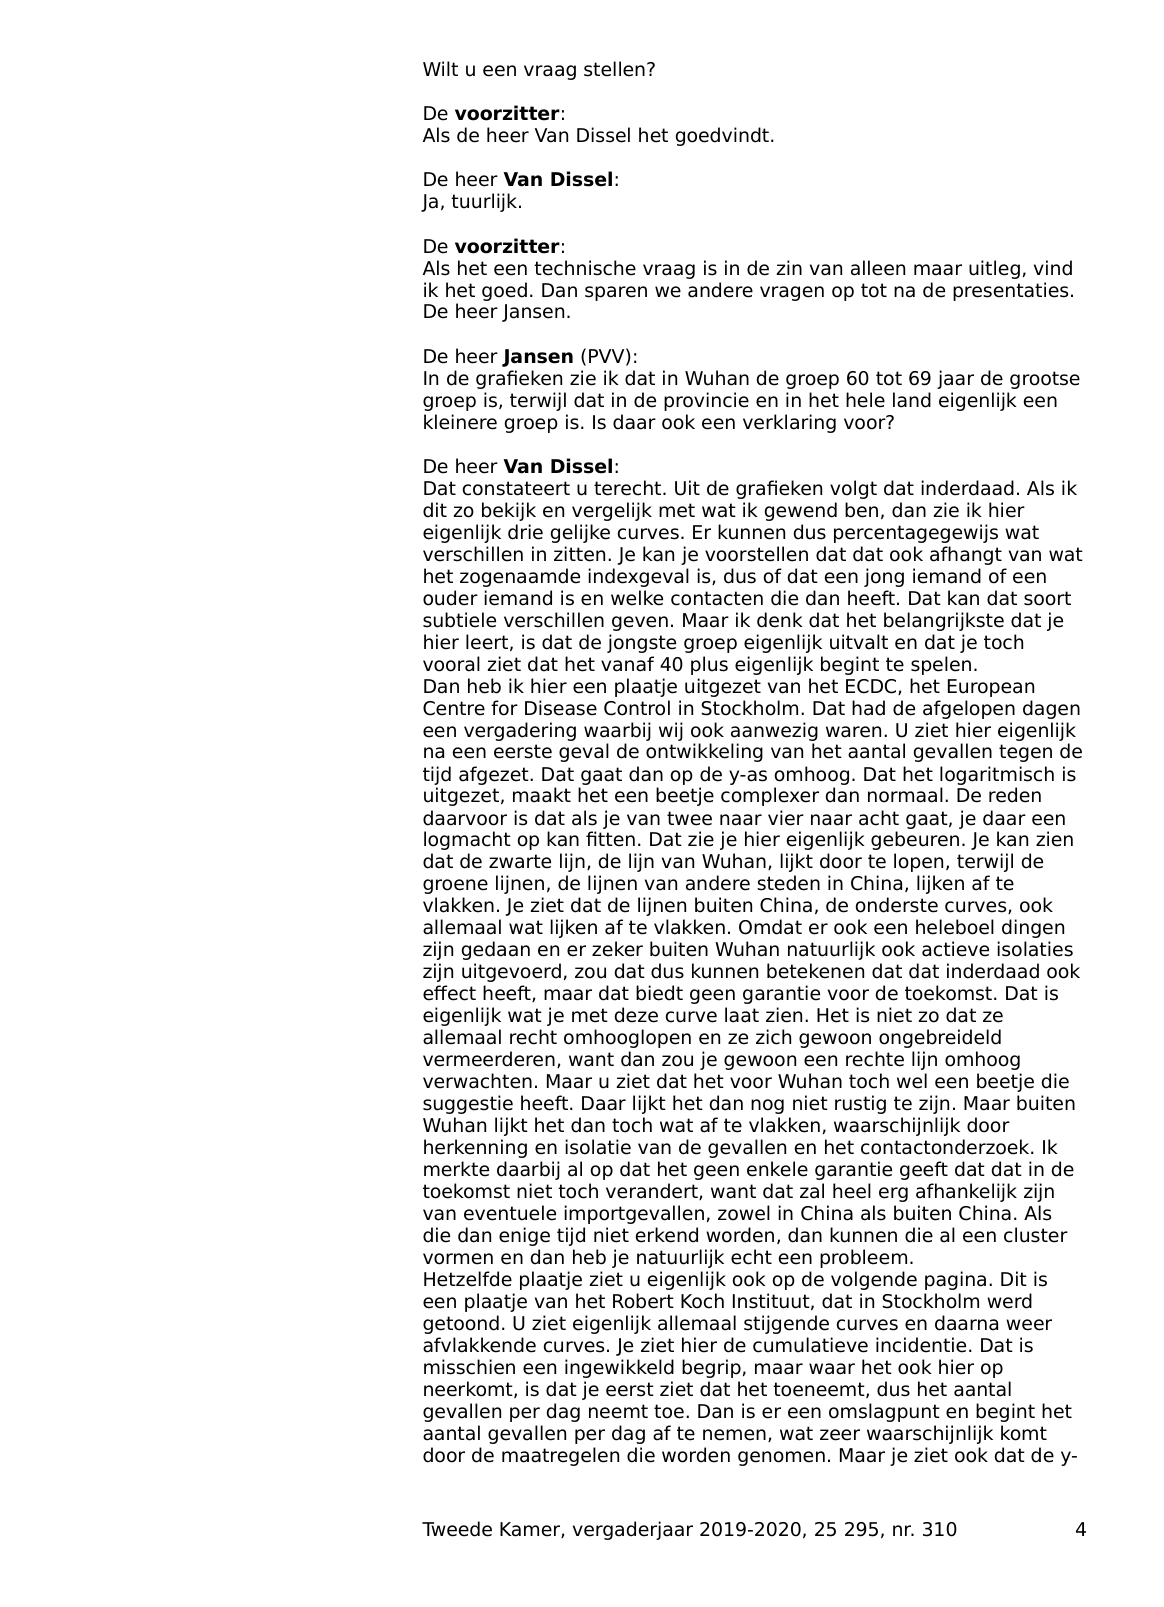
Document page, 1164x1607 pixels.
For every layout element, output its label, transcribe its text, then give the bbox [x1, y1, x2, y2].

text Hetzelfde plaatje ziet u eigenlijk ook op de volgende pagina. Dit is een plaatje van het Robert Koch Instituut, dat in Stockholm werd getoond. U ziet eigenlijk allemaal stijgende curves en daarna weer afvlakkende curves. Je ziet hier de cumulatieve incidentie. Dat is misschien een ingewikkeld begrip, maar waar het ook hier op neerkomt, is dat je eerst ziet dat het toeneemt, dus het aantal gevallen per dag neemt toe. Dan is er een omslagpunt en begint het aantal gevallen per dag af te nemen, wat zeer waarschijnlijk komt door de maatregelen die worden genomen. Maar je ziet ook dat de y- [422, 1269, 1087, 1467]
text De heer Van Dissel: [422, 456, 1087, 478]
text Als het een technische vraag is in de zin van alleen maar uitleg, vind ik het goed. Dan sparen we andere vragen op tot na de presentaties. De heer Jansen. [422, 257, 1087, 323]
text De voorzitter: [422, 103, 1087, 125]
text Dan heb ik hier een plaatje uitgezet van het ECDC, het European Centre for Disease Control in Stockholm. Dat had de afgelopen dagen een vergadering waarbij wij ook aanwezig waren. U ziet hier eigenlijk na een eerste geval de ontwikkeling van het aantal gevallen tegen de tijd afgezet. Dat gaat dan op de y-as omhoog. Dat het logaritmisch is uitgezet, maakt het een beetje complexer dan normaal. De reden daarvoor is dat als je van twee naar vier naar acht gaat, je daar een logmacht op kan fitten. Dat zie je hier eigenlijk gebeuren. Je kan zien dat de zwarte lijn, de lijn van Wuhan, lijkt door te lopen, terwijl de groene lijnen, de lijnen van andere steden in China, lijken af te vlakken. Je ziet dat de lijnen buiten China, de onderste curves, ook allemaal wat lijken af te vlakken. Omdat er ook een heleboel dingen zijn gedaan en er zeker buiten Wuhan natuurlijk ook actieve isolaties zijn uitgevoerd, zou dat dus kunnen betekenen dat dat inderdaad ook effect heeft, maar dat biedt geen garantie voor de toekomst. Dat is eigenlijk wat je met deze curve laat zien. Het is niet zo dat ze allemaal recht omhooglopen en ze zich gewoon ongebreideld vermeerderen, want dan zou je gewoon een rechte lijn omhoog verwachten. Maar u ziet dat het voor Wuhan toch wel een beetje die suggestie heeft. Daar lijkt het dan nog niet rustig te zijn. Maar buiten Wuhan lijkt het dan toch wat af te vlakken, waarschijnlijk door herkenning en isolatie van de gevallen en het contactonderzoek. Ik merkte daarbij al op dat het geen enkele garantie geeft dat dat in de toekomst niet toch verandert, want dat zal heel erg afhankelijk zijn van eventuele importgevallen, zowel in China als buiten China. Als die dan enige tijd niet erkend worden, dan kunnen die al een cluster vormen en dan heb je natuurlijk echt een probleem. [422, 676, 1087, 1269]
text Dat constateert u terecht. Uit de grafieken volgt dat inderdaad. Als ik dit zo bekijk en vergelijk met wat ik gewend ben, dan zie ik hier eigenlijk drie gelijke curves. Er kunnen dus percentagegewijs wat verschillen in zitten. Je kan je voorstellen dat dat ook afhangt van wat het zogenaamde indexgeval is, dus of dat een jong iemand of een ouder iemand is en welke contacten die dan heeft. Dat kan dat soort subtiele verschillen geven. Maar ik denk dat het belangrijkste dat je hier leert, is dat de jongste groep eigenlijk uitvalt en dat je toch vooral ziet dat het vanaf 40 plus eigenlijk begint te spelen. [422, 478, 1087, 676]
text De heer Van Dissel: [422, 169, 1087, 191]
text Ja, tuurlijk. [422, 191, 1087, 213]
text De voorzitter: [422, 236, 1087, 257]
text In de grafieken zie ik dat in Wuhan de groep 60 tot 69 jaar de grootse groep is, terwijl dat in de provincie en in het hele land eigenlijk een kleinere groep is. Is daar ook een verklaring voor? [422, 368, 1087, 433]
text De heer Jansen (PVV): [422, 346, 1087, 368]
text Wilt u een vraag stellen? [422, 59, 1087, 81]
text Als de heer Van Dissel het goedvindt. [422, 125, 1087, 147]
